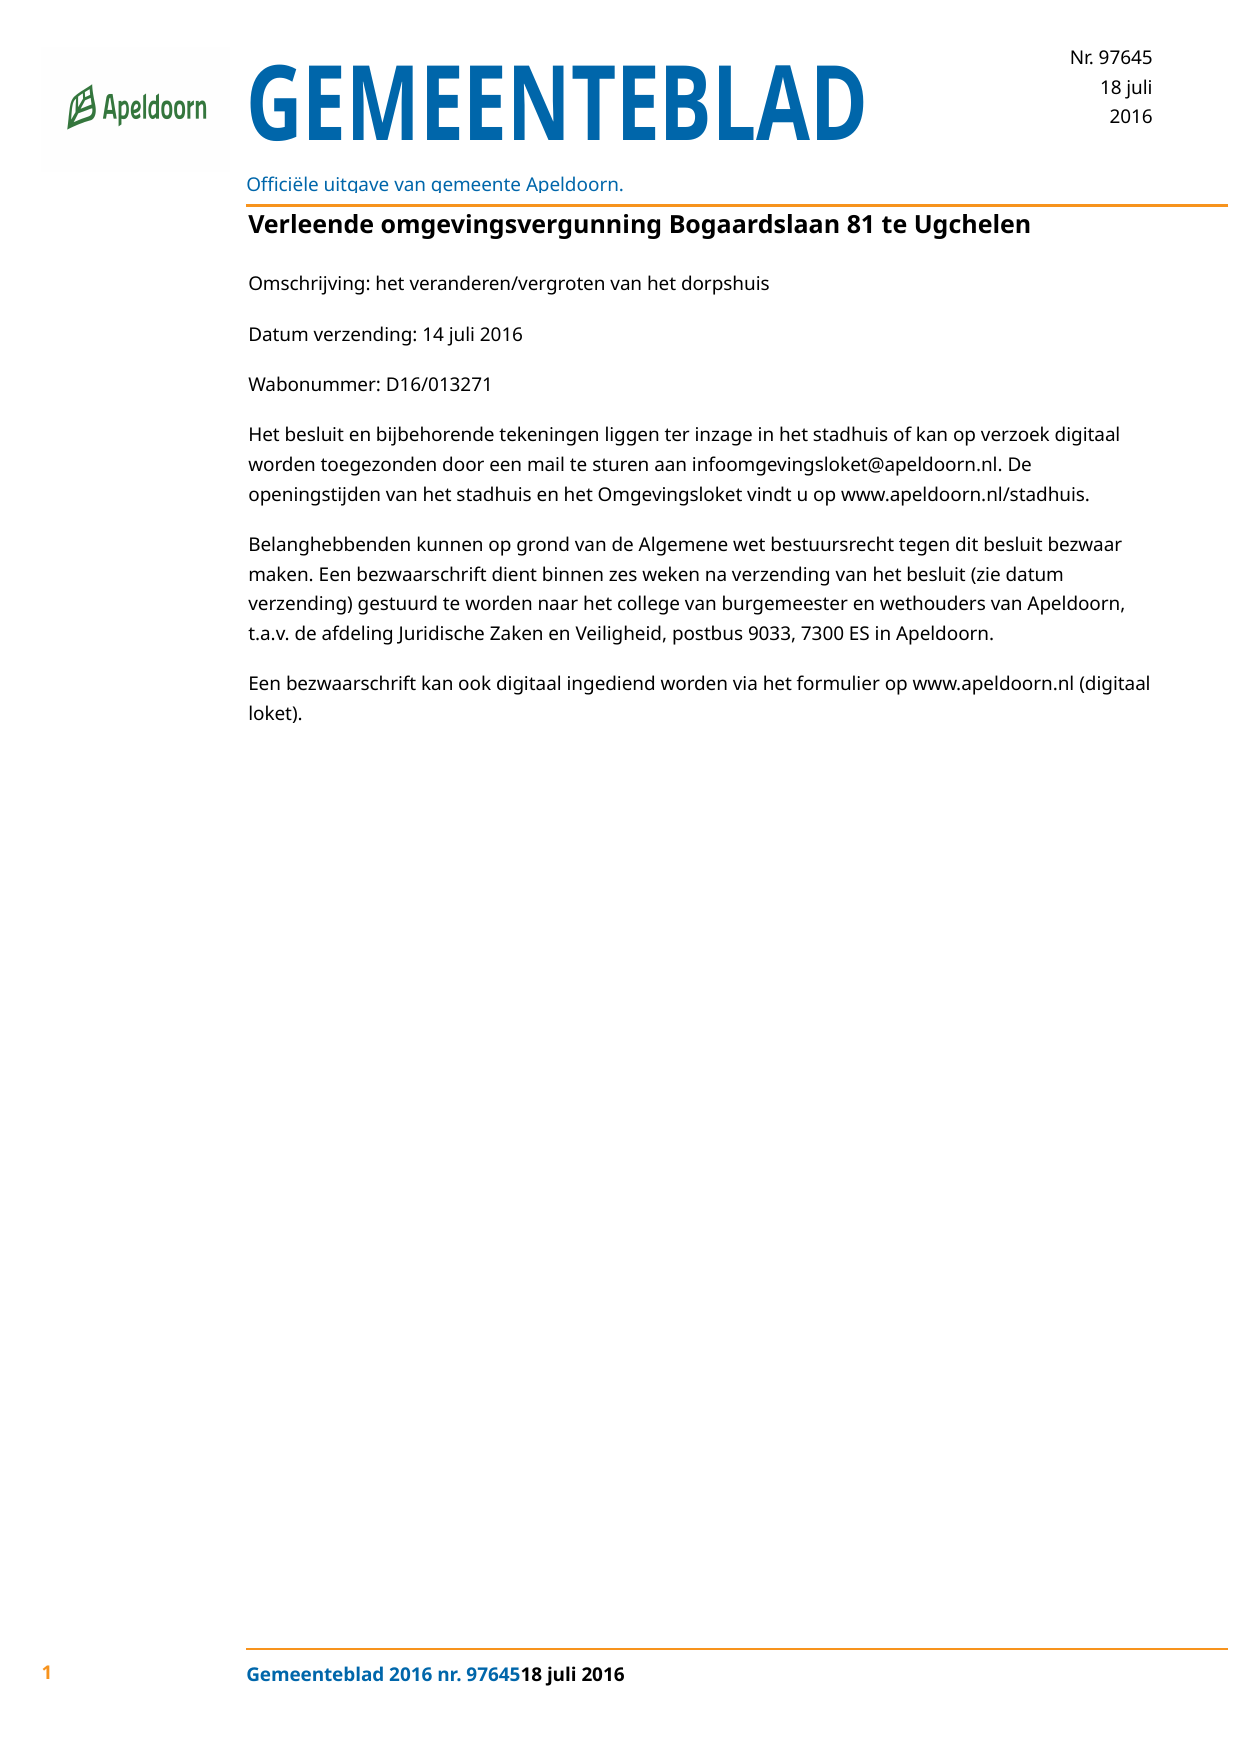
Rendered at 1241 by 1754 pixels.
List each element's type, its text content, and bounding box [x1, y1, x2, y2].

text Belanghebbenden kunnen op grond van de Algemene wet bestuursrecht tegen dit besluit bezwaar maken. Een bezwaarschrift dient binnen zes weken na verzending van het besluit (zie datum verzending) gestuurd te worden naar het college van burgemeester en wethouders van Apeldoorn, t.a.v. de afdeling Juridische Zaken en Veiligheid, postbus 9033, 7300 ES in Apeldoorn. [248, 531, 1152, 646]
text Verleende omgevingsvergunning Bogaardslaan 81 te Ugchelen [248, 207, 1152, 241]
text Omschrijving: het veranderen/vergroten van het dorpshuis [248, 270, 1152, 296]
text Het besluit en bijbehorende tekeningen liggen ter inzage in het stadhuis of kan op verzoek digitaal worden toegezonden door een mail te sturen aan infoomgevingsloket@apeldoorn.nl. De openingstijden van het stadhuis en het Omgevingsloket vindt u op www.apeldoorn.nl/stadhuis. [248, 422, 1152, 506]
text Een bezwaarschrift kan ook digitaal ingediend worden via het formulier op www.apeldoorn.nl (digitaal loket). [248, 670, 1152, 726]
text Wabonummer: D16/013271 [248, 371, 1152, 397]
text Datum verzending: 14 juli 2016 [248, 321, 1152, 346]
picture [41, 47, 231, 172]
